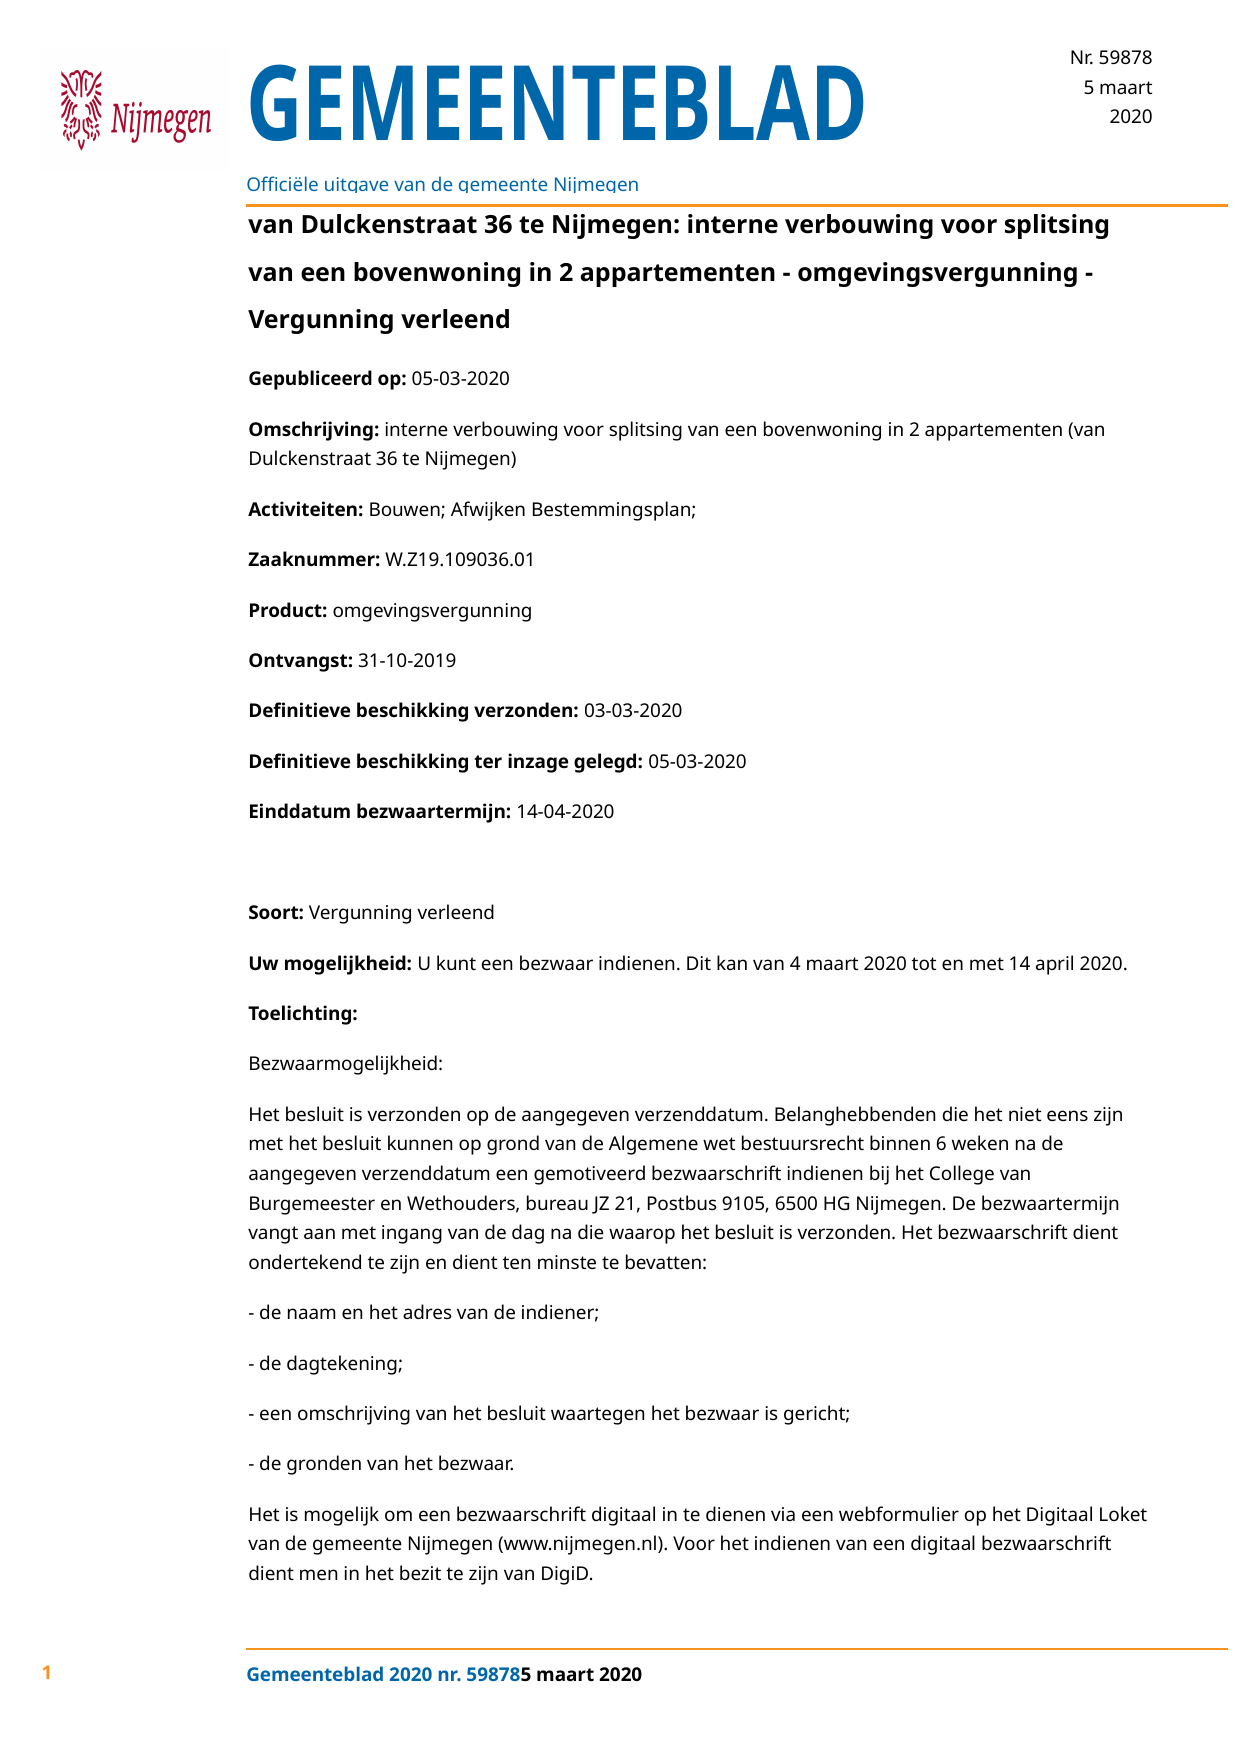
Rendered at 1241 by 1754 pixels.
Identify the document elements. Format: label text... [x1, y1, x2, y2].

text - de gronden van het bezwaar. [248, 1451, 1152, 1476]
text Uw mogelijkheid: U kunt een bezwaar indienen. Dit kan van 4 maart 2020 tot en met 14 april 2020. [248, 950, 1152, 975]
text Toelichting: [248, 1000, 1152, 1026]
text - een omschrijving van het besluit waartegen het bezwaar is gericht; [248, 1400, 1152, 1426]
text Gepubliceerd op: 05-03-2020 [248, 366, 1152, 391]
text van Dulckenstraat 36 te Nijmegen: interne verbouwing voor splitsing van een bovenwoning in 2 appartementen - omgevingsvergunning - Vergunning verleend [248, 207, 1152, 336]
picture [41, 47, 231, 172]
text - de naam en het adres van de indiener; [248, 1299, 1152, 1325]
text Omschrijving: interne verbouwing voor splitsing van een bovenwoning in 2 appartementen (van Dulckenstraat 36 te Nijmegen) [248, 416, 1152, 471]
text Definitieve beschikking verzonden: 03-03-2020 [248, 698, 1152, 723]
text Einddatum bezwaartermijn: 14-04-2020 [248, 798, 1152, 824]
text Activiteiten: Bouwen; Afwijken Bestemmingsplan; [248, 496, 1152, 522]
text Product: omgevingsvergunning [248, 597, 1152, 622]
text Het besluit is verzonden op de aangegeven verzenddatum. Belanghebbenden die het niet eens zijn met het besluit kunnen op grond van de Algemene wet bestuursrecht binnen 6 weken na de aangegeven verzenddatum een gemotiveerd bezwaarschrift indienen bij het College van Burgemeester en Wethouders, bureau JZ 21, Postbus 9105, 6500 HG Nijmegen. De bezwaartermijn vangt aan met ingang van de dag na die waarop het besluit is verzonden. Het bezwaarschrift dient ondertekend te zijn en dient ten minste te bevatten: [248, 1101, 1152, 1274]
text Bezwaarmogelijkheid: [248, 1051, 1152, 1076]
text Ontvangst: 31-10-2019 [248, 647, 1152, 673]
text Definitieve beschikking ter inzage gelegd: 05-03-2020 [248, 748, 1152, 774]
text Het is mogelijk om een bezwaarschrift digitaal in te dienen via een webformulier op het Digitaal Loket van de gemeente Nijmegen (www.nijmegen.nl). Voor het indienen van een digitaal bezwaarschrift dient men in het bezit te zijn van DigiD. [248, 1501, 1152, 1586]
text - de dagtekening; [248, 1350, 1152, 1375]
text Zaaknummer: W.Z19.109036.01 [248, 546, 1152, 572]
text Soort: Vergunning verleend [248, 899, 1152, 925]
